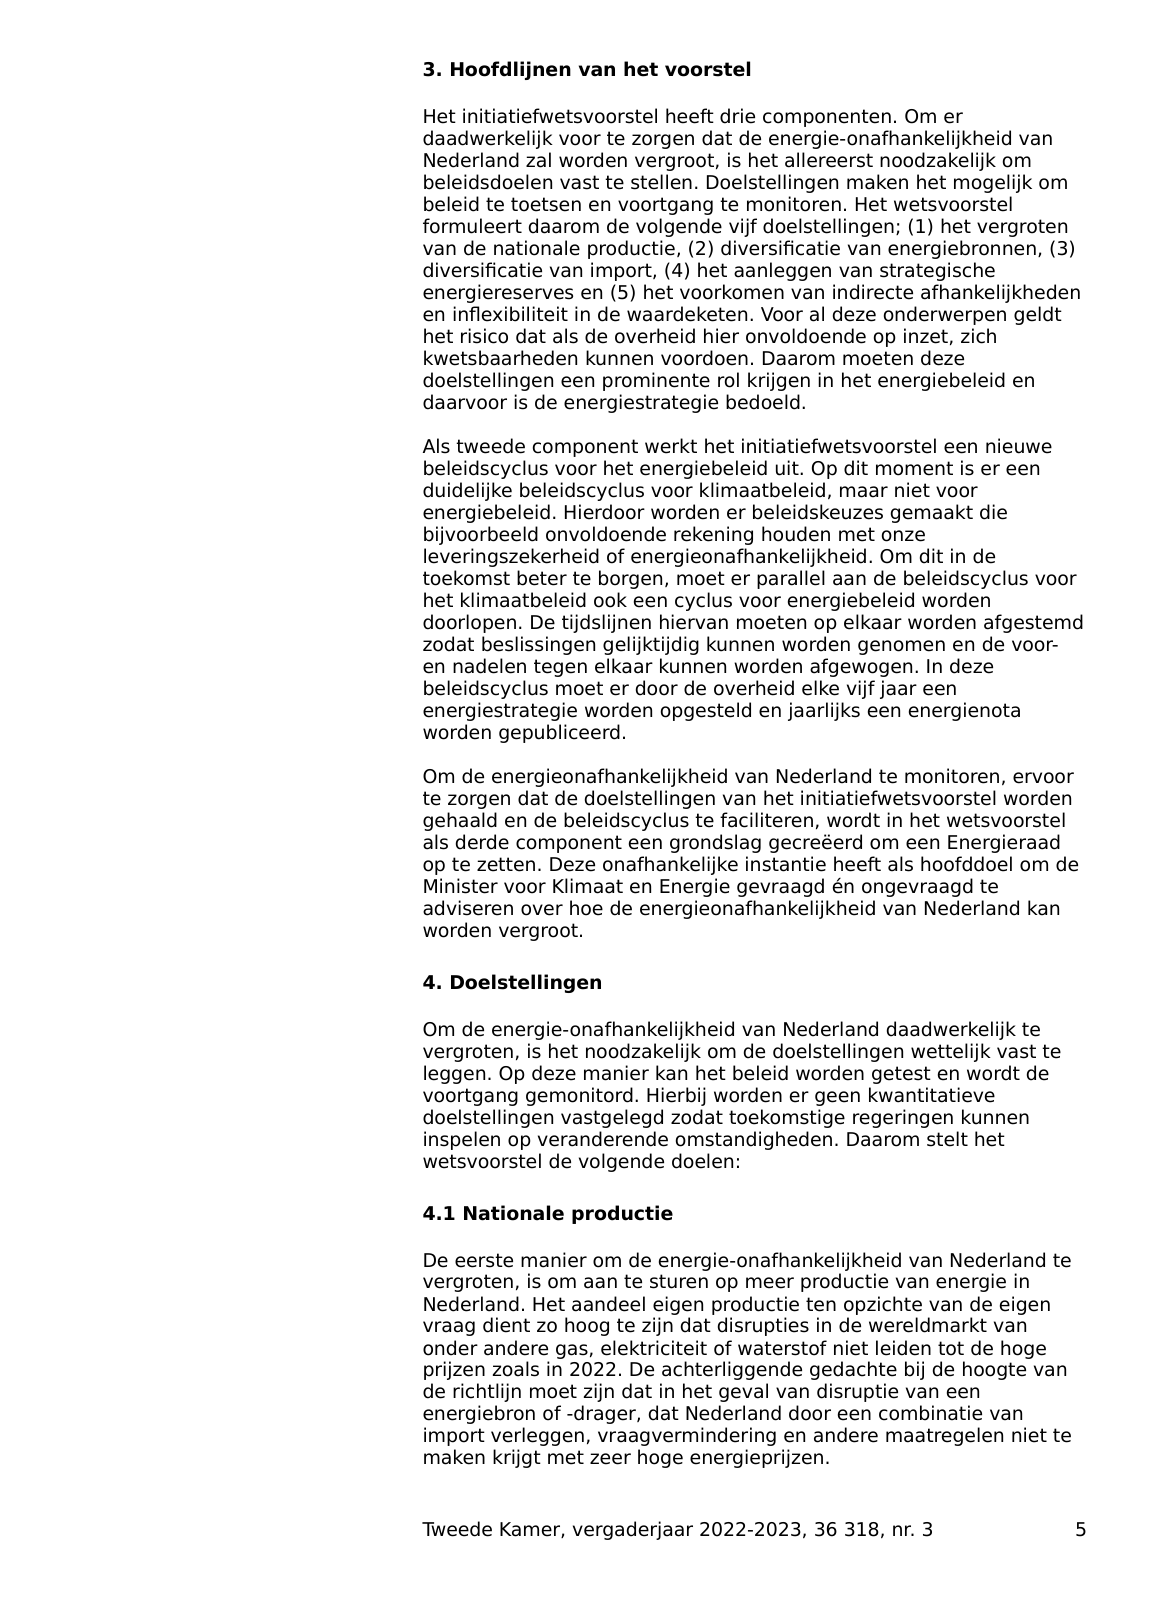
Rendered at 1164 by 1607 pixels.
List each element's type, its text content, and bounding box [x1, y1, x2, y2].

text Als tweede component werkt het initiatiefwetsvoorstel een nieuwe beleidscyclus voor het energiebeleid uit. Op dit moment is er een duidelijke beleidscyclus voor klimaatbeleid, maar niet voor energiebeleid. Hierdoor worden er beleidskeuzes gemaakt die bijvoorbeeld onvoldoende rekening houden met onze leveringszekerheid of energieonafhankelijkheid. Om dit in de toekomst beter te borgen, moet er parallel aan de beleidscyclus voor het klimaatbeleid ook een cyclus voor energiebeleid worden doorlopen. De tijdslijnen hiervan moeten op elkaar worden afgestemd zodat beslissingen gelijktijdig kunnen worden genomen en de voor- en nadelen tegen elkaar kunnen worden afgewogen. In deze beleidscyclus moet er door de overheid elke vijf jaar een energiestrategie worden opgesteld en jaarlijks een energienota worden gepubliceerd. [422, 436, 1087, 744]
text Om de energie-onafhankelijkheid van Nederland daadwerkelijk te vergroten, is het noodzakelijk om de doelstellingen wettelijk vast te leggen. Op deze manier kan het beleid worden getest en wordt de voortgang gemonitord. Hierbij worden er geen kwantitatieve doelstellingen vastgelegd zodat toekomstige regeringen kunnen inspelen op veranderende omstandigheden. Daarom stelt het wetsvoorstel de volgende doelen: [422, 1019, 1087, 1172]
subtitle 4. Doelstellingen [422, 972, 1087, 994]
text Het initiatiefwetsvoorstel heeft drie componenten. Om er daadwerkelijk voor te zorgen dat de energie-onafhankelijkheid van Nederland zal worden vergroot, is het allereerst noodzakelijk om beleidsdoelen vast te stellen. Doelstellingen maken het mogelijk om beleid te toetsen en voortgang te monitoren. Het wetsvoorstel formuleert daarom de volgende vijf doelstellingen; (1) het vergroten van de nationale productie, (2) diversificatie van energiebronnen, (3) diversificatie van import, (4) het aanleggen van strategische energiereserves en (5) het voorkomen van indirecte afhankelijkheden en inflexibiliteit in de waardeketen. Voor al deze onderwerpen geldt het risico dat als de overheid hier onvoldoende op inzet, zich kwetsbaarheden kunnen voordoen. Daarom moeten deze doelstellingen een prominente rol krijgen in het energiebeleid en daarvoor is de energiestrategie bedoeld. [422, 106, 1087, 414]
subtitle 3. Hoofdlijnen van het voorstel [422, 59, 1087, 81]
text Om de energieonafhankelijkheid van Nederland te monitoren, ervoor te zorgen dat de doelstellingen van het initiatiefwetsvoorstel worden gehaald en de beleidscyclus te faciliteren, wordt in het wetsvoorstel als derde component een grondslag gecreëerd om een Energieraad op te zetten. Deze onafhankelijke instantie heeft als hoofddoel om de Minister voor Klimaat en Energie gevraagd én ongevraagd te adviseren over hoe de energieonafhankelijkheid van Nederland kan worden vergroot. [422, 766, 1087, 942]
subtitle 4.1 Nationale productie [422, 1202, 1087, 1224]
text De eerste manier om de energie-onafhankelijkheid van Nederland te vergroten, is om aan te sturen op meer productie van energie in Nederland. Het aandeel eigen productie ten opzichte van de eigen vraag dient zo hoog te zijn dat disrupties in de wereldmarkt van onder andere gas, elektriciteit of waterstof niet leiden tot de hoge prijzen zoals in 2022. De achterliggende gedachte bij de hoogte van de richtlijn moet zijn dat in het geval van disruptie van een energiebron of -drager, dat Nederland door een combinatie van import verleggen, vraagvermindering en andere maatregelen niet te maken krijgt met zeer hoge energieprijzen. [422, 1249, 1087, 1469]
